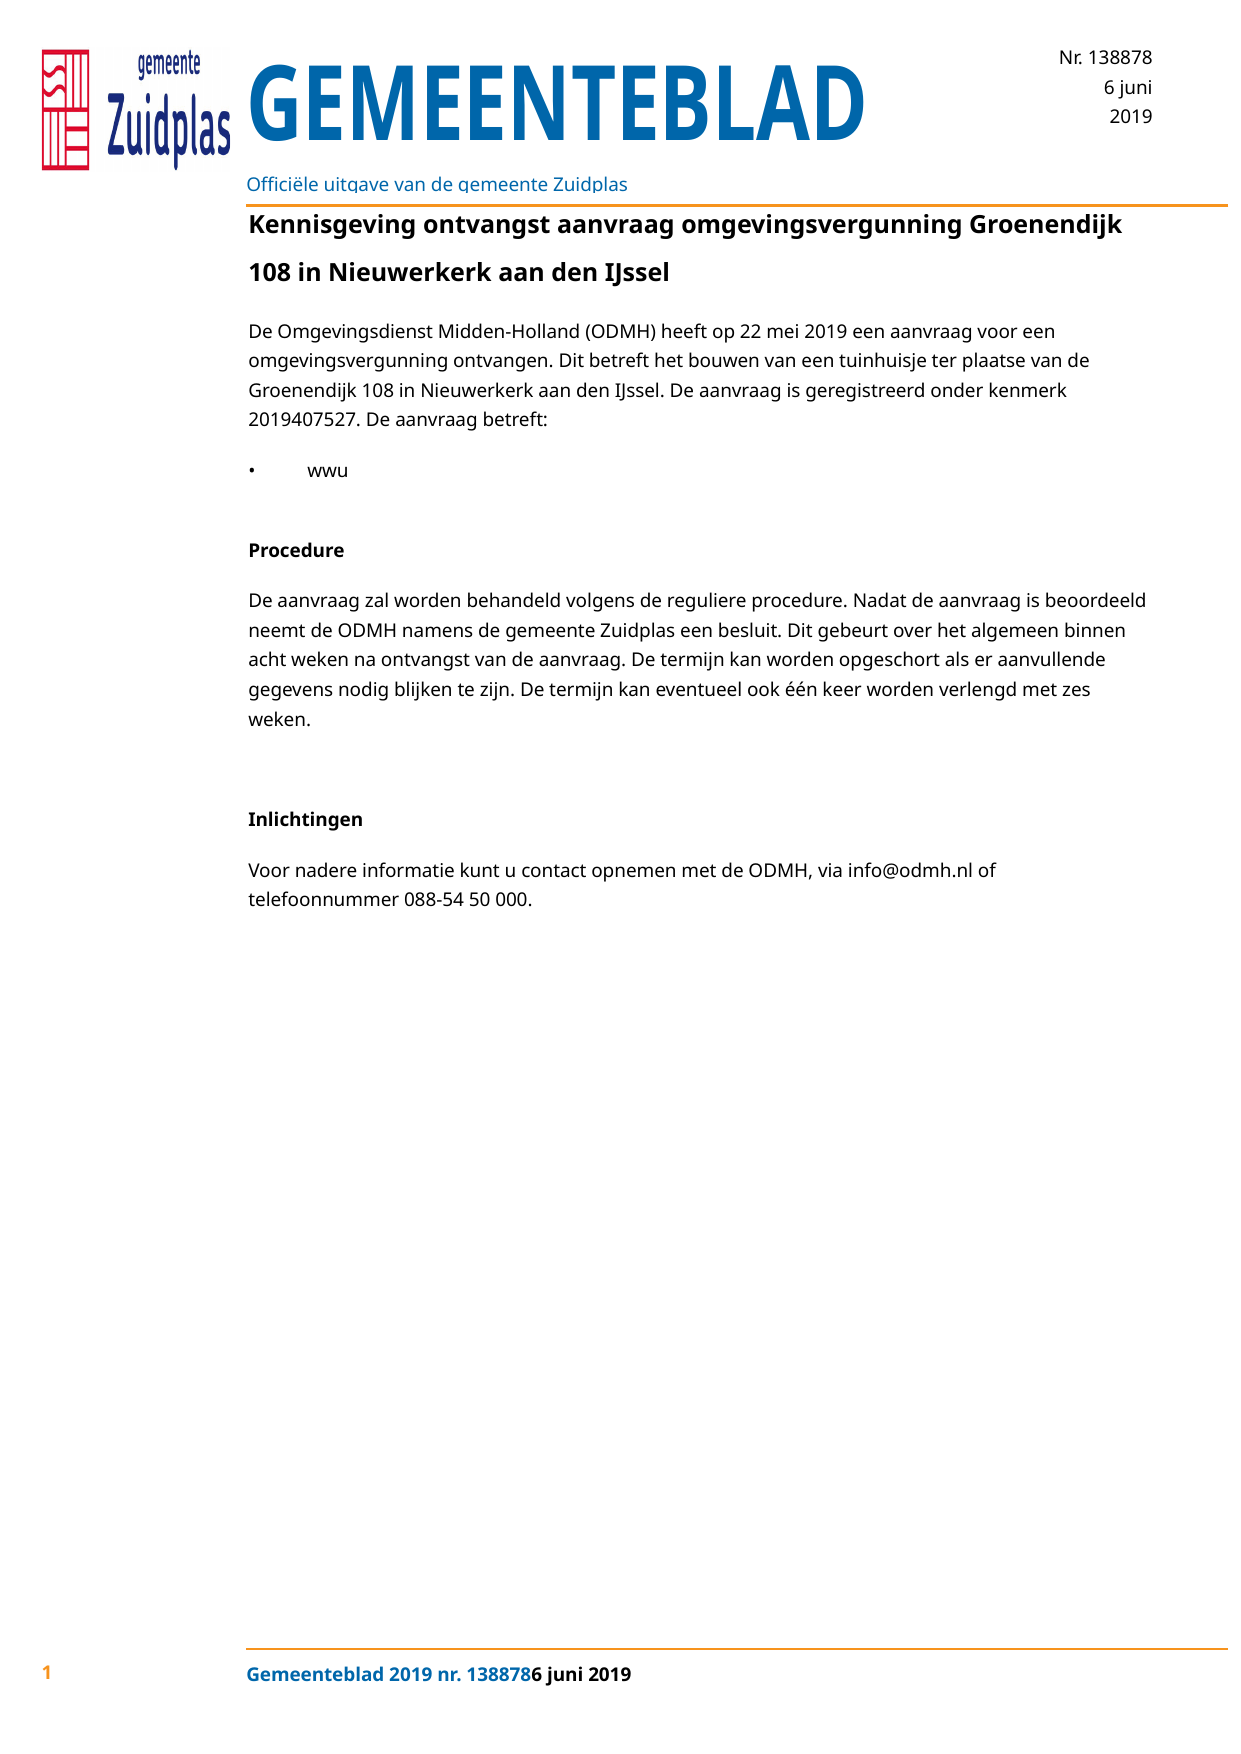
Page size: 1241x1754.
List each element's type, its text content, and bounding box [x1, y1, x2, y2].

list wwu [248, 457, 1152, 483]
text Inlichtingen [248, 807, 1152, 832]
text Voor nadere informatie kunt u contact opnemen met de ODMH, via info@odmh.nl of telefoonnummer 088-54 50 000. [248, 857, 1152, 912]
text De Omgevingsdienst Midden-Holland (ODMH) heeft op 22 mei 2019 een aanvraag voor een omgevingsvergunning ontvangen. Dit betreft het bouwen van een tuinhuisje ter plaatse van de Groenendijk 108 in Nieuwerkerk aan den IJssel. De aanvraag is geregistreerd onder kenmerk 2019407527. De aanvraag betreft: [248, 318, 1152, 432]
text De aanvraag zal worden behandeld volgens de reguliere procedure. Nadat de aanvraag is beoordeeld neemt de ODMH namens de gemeente Zuidplas een besluit. Dit gebeurt over het algemeen binnen acht weken na ontvangst van de aanvraag. De termijn kan worden opgeschort als er aanvullende gegevens nodig blijken te zijn. De termijn kan eventueel ook één keer worden verlengd met zes weken. [248, 587, 1152, 732]
text Kennisgeving ontvangst aanvraag omgevingsvergunning Groenendijk 108 in Nieuwerkerk aan den IJssel [248, 207, 1152, 288]
text Procedure [248, 537, 1152, 563]
picture [41, 47, 231, 172]
